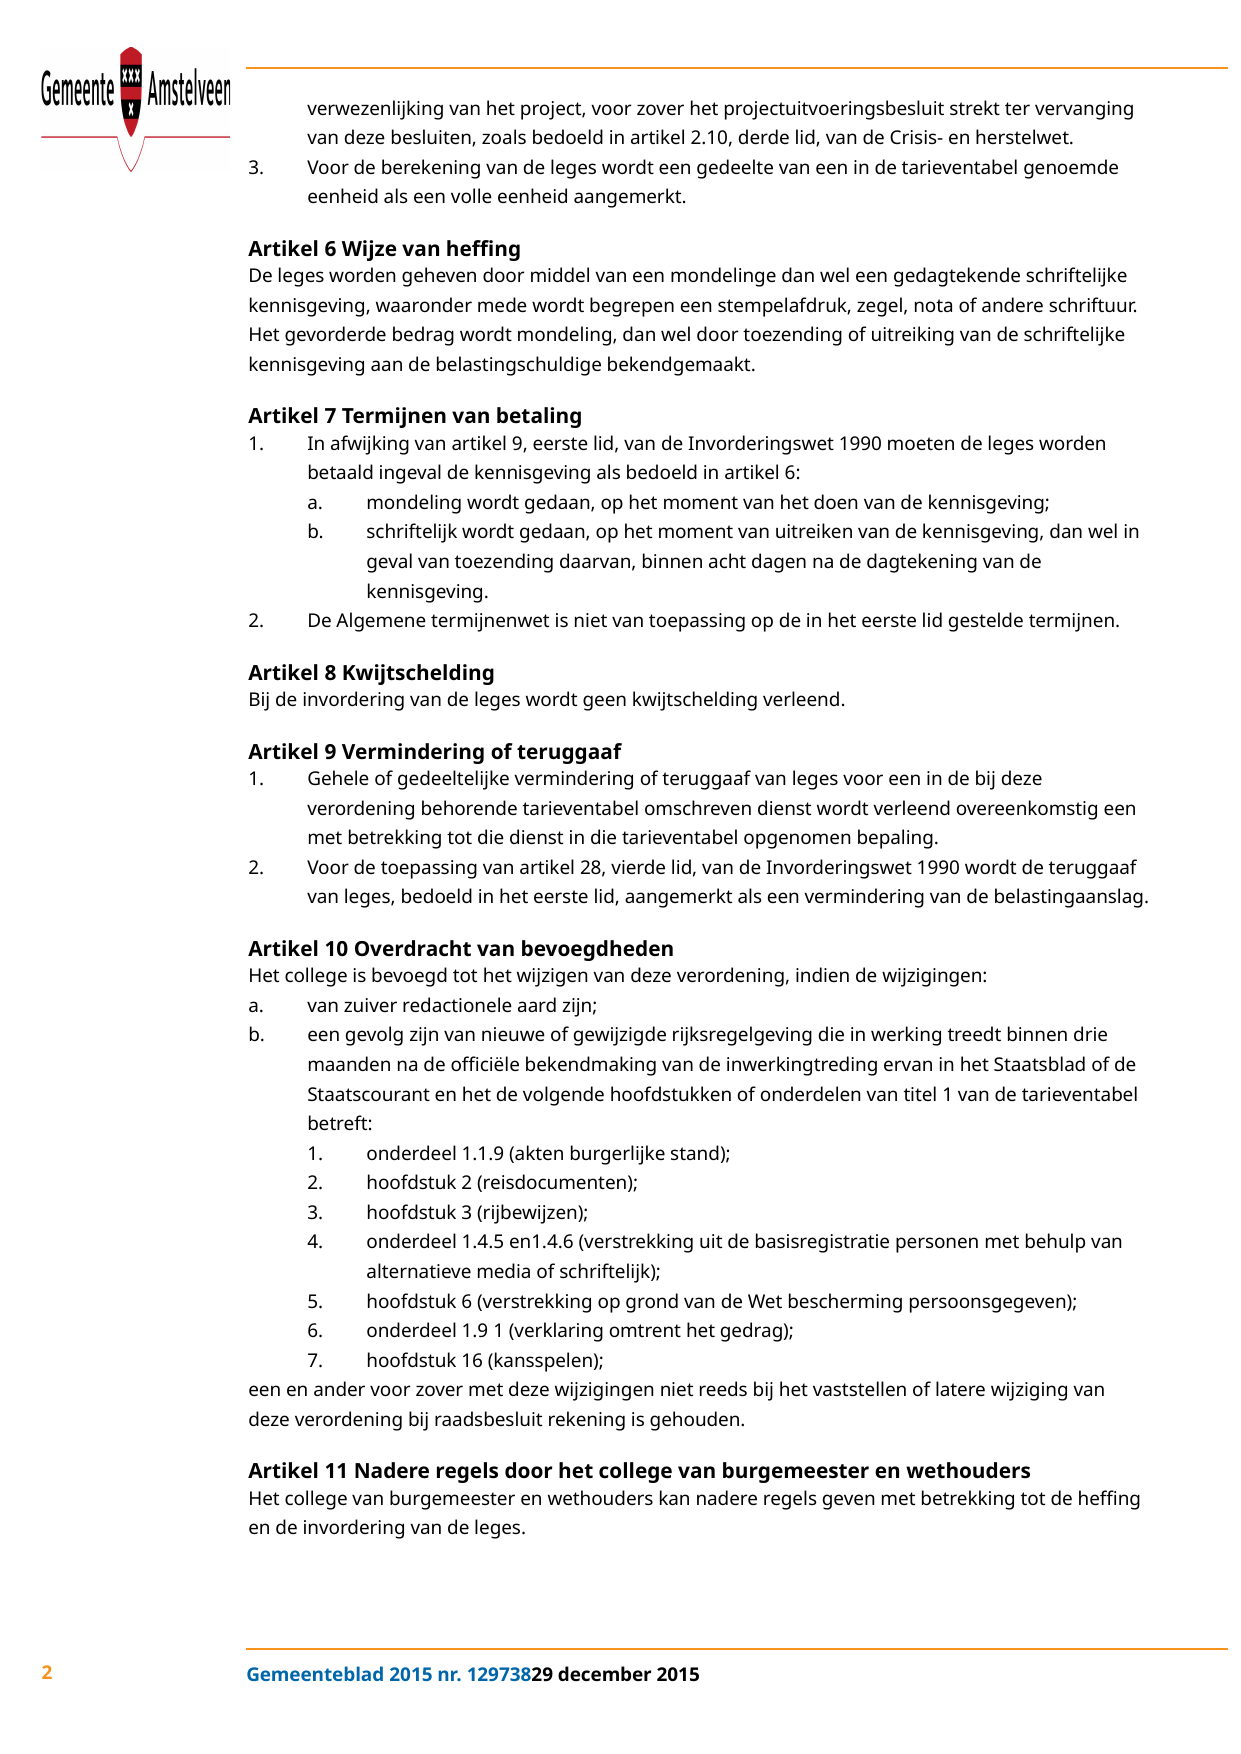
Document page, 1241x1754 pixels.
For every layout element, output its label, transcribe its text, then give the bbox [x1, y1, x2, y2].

text De leges worden geheven door middel van een mondelinge dan wel een gedagtekende schriftelijke kennisgeving, waaronder mede wordt begrepen een stempelafdruk, zegel, nota of andere schriftuur. Het gevorderde bedrag wordt mondeling, dan wel door toezending of uitreiking van de schriftelijke kennisgeving aan de belastingschuldige bekendgemaakt. [248, 262, 1152, 377]
text Artikel 11 Nadere regels door het college van burgemeester en wethouders [248, 1457, 1152, 1485]
list Gehele of gedeeltelijke vermindering of teruggaaf van leges voor een in de bij deze verordening behorende tarieventabel omschreven dienst wordt verleend overeenkomstig een met betrekking tot die dienst in die tarieventabel opgenomen bepaling. [248, 765, 1152, 850]
list In afwijking van artikel 9, eerste lid, van de Invorderingswet 1990 moeten de leges worden betaald ingeval de kennisgeving als bedoeld in artikel 6: [248, 430, 1152, 485]
text Artikel 7 Termijnen van betaling [248, 402, 1152, 430]
list mondeling wordt gedaan, op het moment van het doen van de kennisgeving; [307, 489, 1152, 515]
list onderdeel 1.4.5 en1.4.6 (verstrekking uit de basisregistratie personen met behulp van alternatieve media of schriftelijk); [307, 1229, 1152, 1284]
list onderdeel 1.9 1 (verklaring omtrent het gedrag); [307, 1317, 1152, 1343]
text Het college van burgemeester en wethouders kan nadere regels geven met betrekking tot de heffing en de invordering van de leges. [248, 1485, 1152, 1540]
list van zuiver redactionele aard zijn; [248, 992, 1152, 1018]
text een en ander voor zover met deze wijzigingen niet reeds bij het vaststellen of latere wijziging van deze verordening bij raadsbesluit rekening is gehouden. [248, 1377, 1152, 1432]
list verwezenlijking van het project, voor zover het projectuitvoeringsbesluit strekt ter vervanging van deze besluiten, zoals bedoeld in artikel 2.10, derde lid, van de Crisis- en herstelwet. [248, 95, 1152, 150]
list Voor de berekening van de leges wordt een gedeelte van een in de tarieventabel genoemde eenheid als een volle eenheid aangemerkt. [248, 154, 1152, 209]
list hoofdstuk 6 (verstrekking op grond van de Wet bescherming persoonsgegeven); [307, 1288, 1152, 1313]
text Artikel 8 Kwijtschelding [248, 658, 1152, 686]
list hoofdstuk 3 (rijbewijzen); [307, 1199, 1152, 1225]
text Het college is bevoegd tot het wijzigen van deze verordening, indien de wijzigingen: [248, 962, 1152, 988]
list een gevolg zijn van nieuwe of gewijzigde rijksregelgeving die in werking treedt binnen drie maanden na de officiële bekendmaking van de inwerkingtreding ervan in het Staatsblad of de Staatscourant en het de volgende hoofdstukken of onderdelen van titel 1 van de tarieventabel betreft: [248, 1022, 1152, 1136]
list Voor de toepassing van artikel 28, vierde lid, van de Invorderingswet 1990 wordt de teruggaaf van leges, bedoeld in het eerste lid, aangemerkt als een vermindering van de belastingaanslag. [248, 854, 1152, 909]
picture [41, 47, 231, 172]
list De Algemene termijnenwet is niet van toepassing op de in het eerste lid gestelde termijnen. [248, 607, 1152, 633]
list hoofdstuk 16 (kansspelen); [307, 1347, 1152, 1373]
text Artikel 10 Overdracht van bevoegdheden [248, 934, 1152, 962]
list schriftelijk wordt gedaan, op het moment van uitreiken van de kennisgeving, dan wel in geval van toezending daarvan, binnen acht dagen na de dagtekening van de kennisgeving. [307, 519, 1152, 604]
list hoofdstuk 2 (reisdocumenten); [307, 1169, 1152, 1195]
text Artikel 9 Vermindering of teruggaaf [248, 737, 1152, 765]
text Bij de invordering van de leges wordt geen kwijtschelding verleend. [248, 686, 1152, 712]
text Artikel 6 Wijze van heffing [248, 234, 1152, 262]
list onderdeel 1.1.9 (akten burgerlijke stand); [307, 1140, 1152, 1166]
